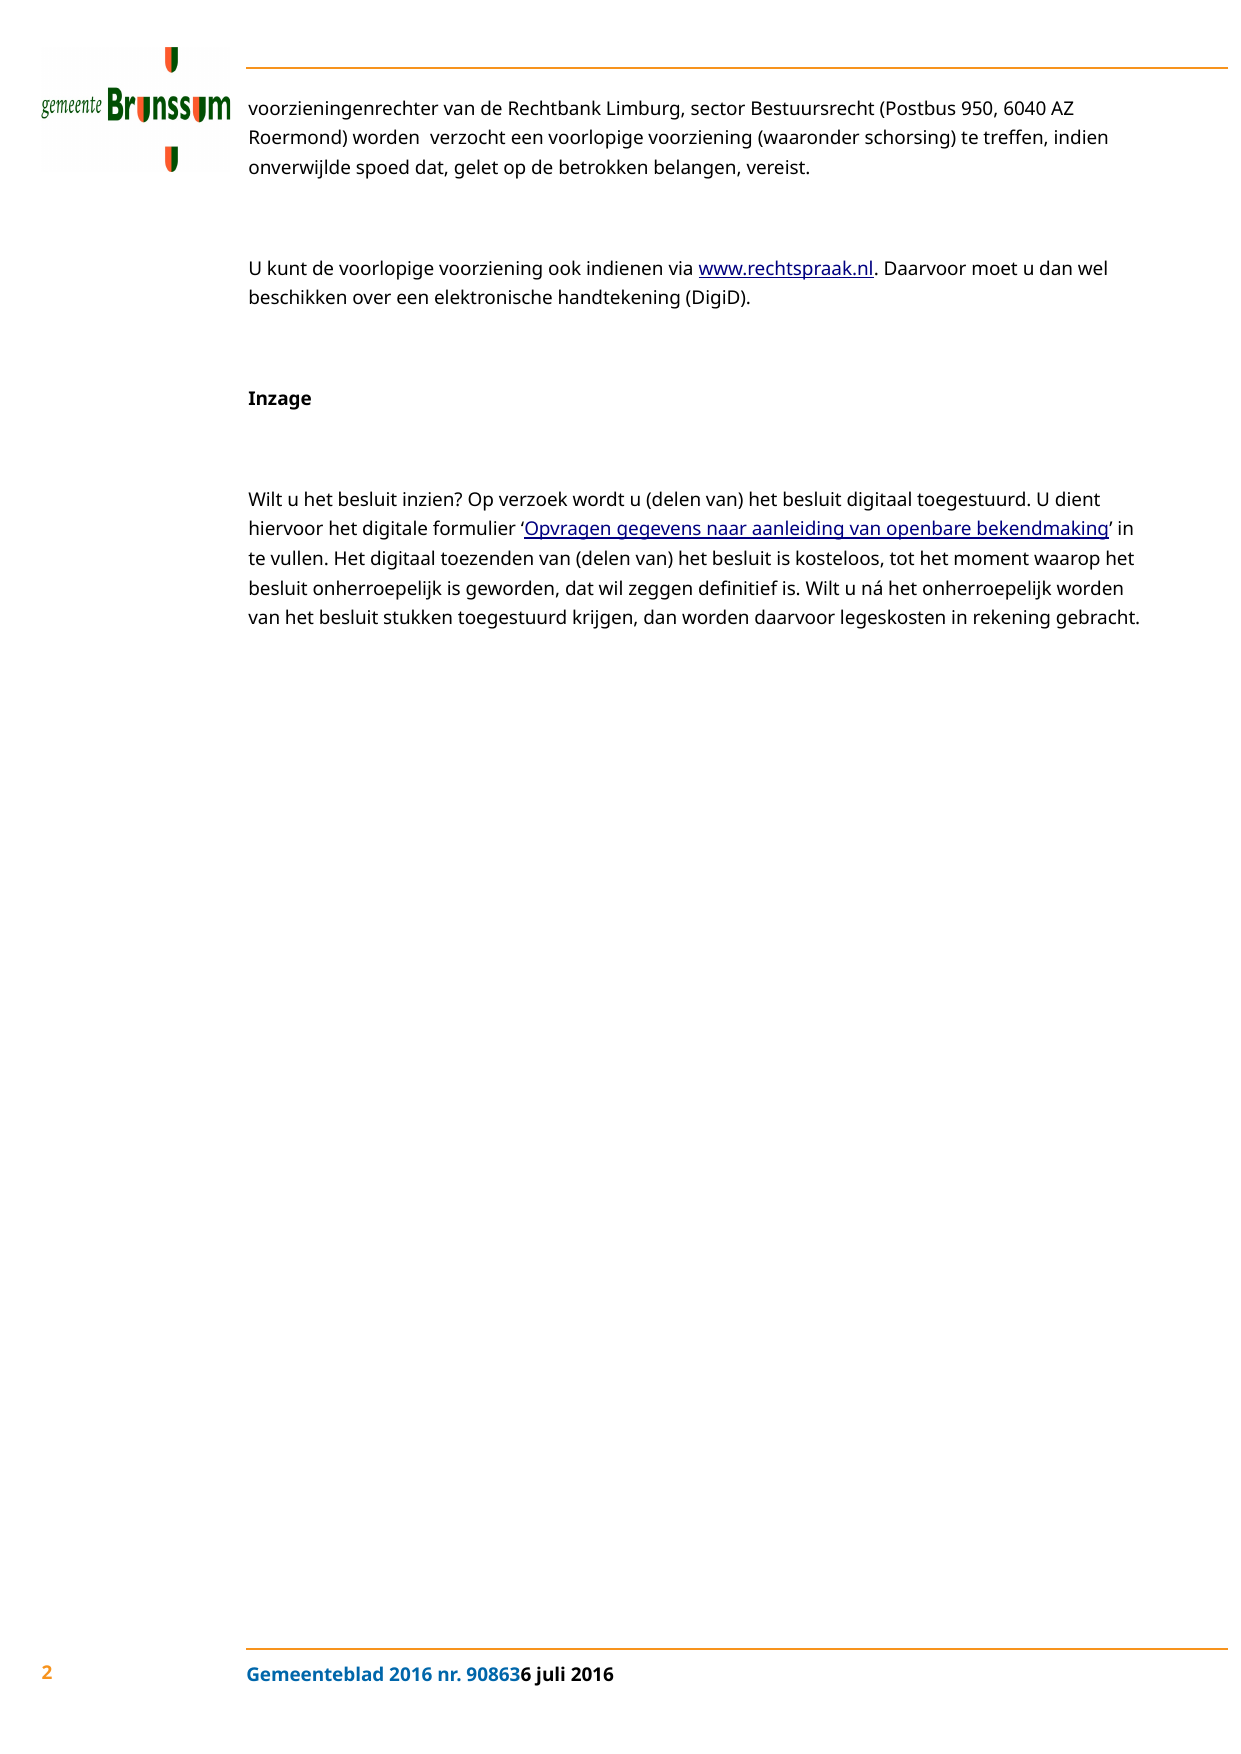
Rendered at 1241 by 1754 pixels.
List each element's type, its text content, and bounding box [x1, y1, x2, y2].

text Inzage [248, 385, 1152, 411]
text U kunt de voorlopige voorziening ook indienen via www.rechtspraak.nl. Daarvoor moet u dan wel beschikken over een elektronische handtekening (DigiD). [248, 255, 1152, 310]
text Wilt u het besluit inzien? Op verzoek wordt u (delen van) het besluit digitaal toegestuurd. U dient hiervoor het digitale formulier ‘Opvragen gegevens naar aanleiding van openbare bekendmaking’ in te vullen. Het digitaal toezenden van (delen van) het besluit is kosteloos, tot het moment waarop het besluit onherroepelijk is geworden, dat wil zeggen definitief is. Wilt u ná het onherroepelijk worden van het besluit stukken toegestuurd krijgen, dan worden daarvoor legeskosten in rekening gebracht. [248, 486, 1152, 630]
picture [41, 47, 231, 172]
text voorzieningenrechter van de Rechtbank Limburg, sector Bestuursrecht (Postbus 950, 6040 AZ Roermond) worden verzocht een voorlopige voorziening (waaronder schorsing) te treffen, indien onverwijlde spoed dat, gelet op de betrokken belangen, vereist. [248, 95, 1152, 180]
